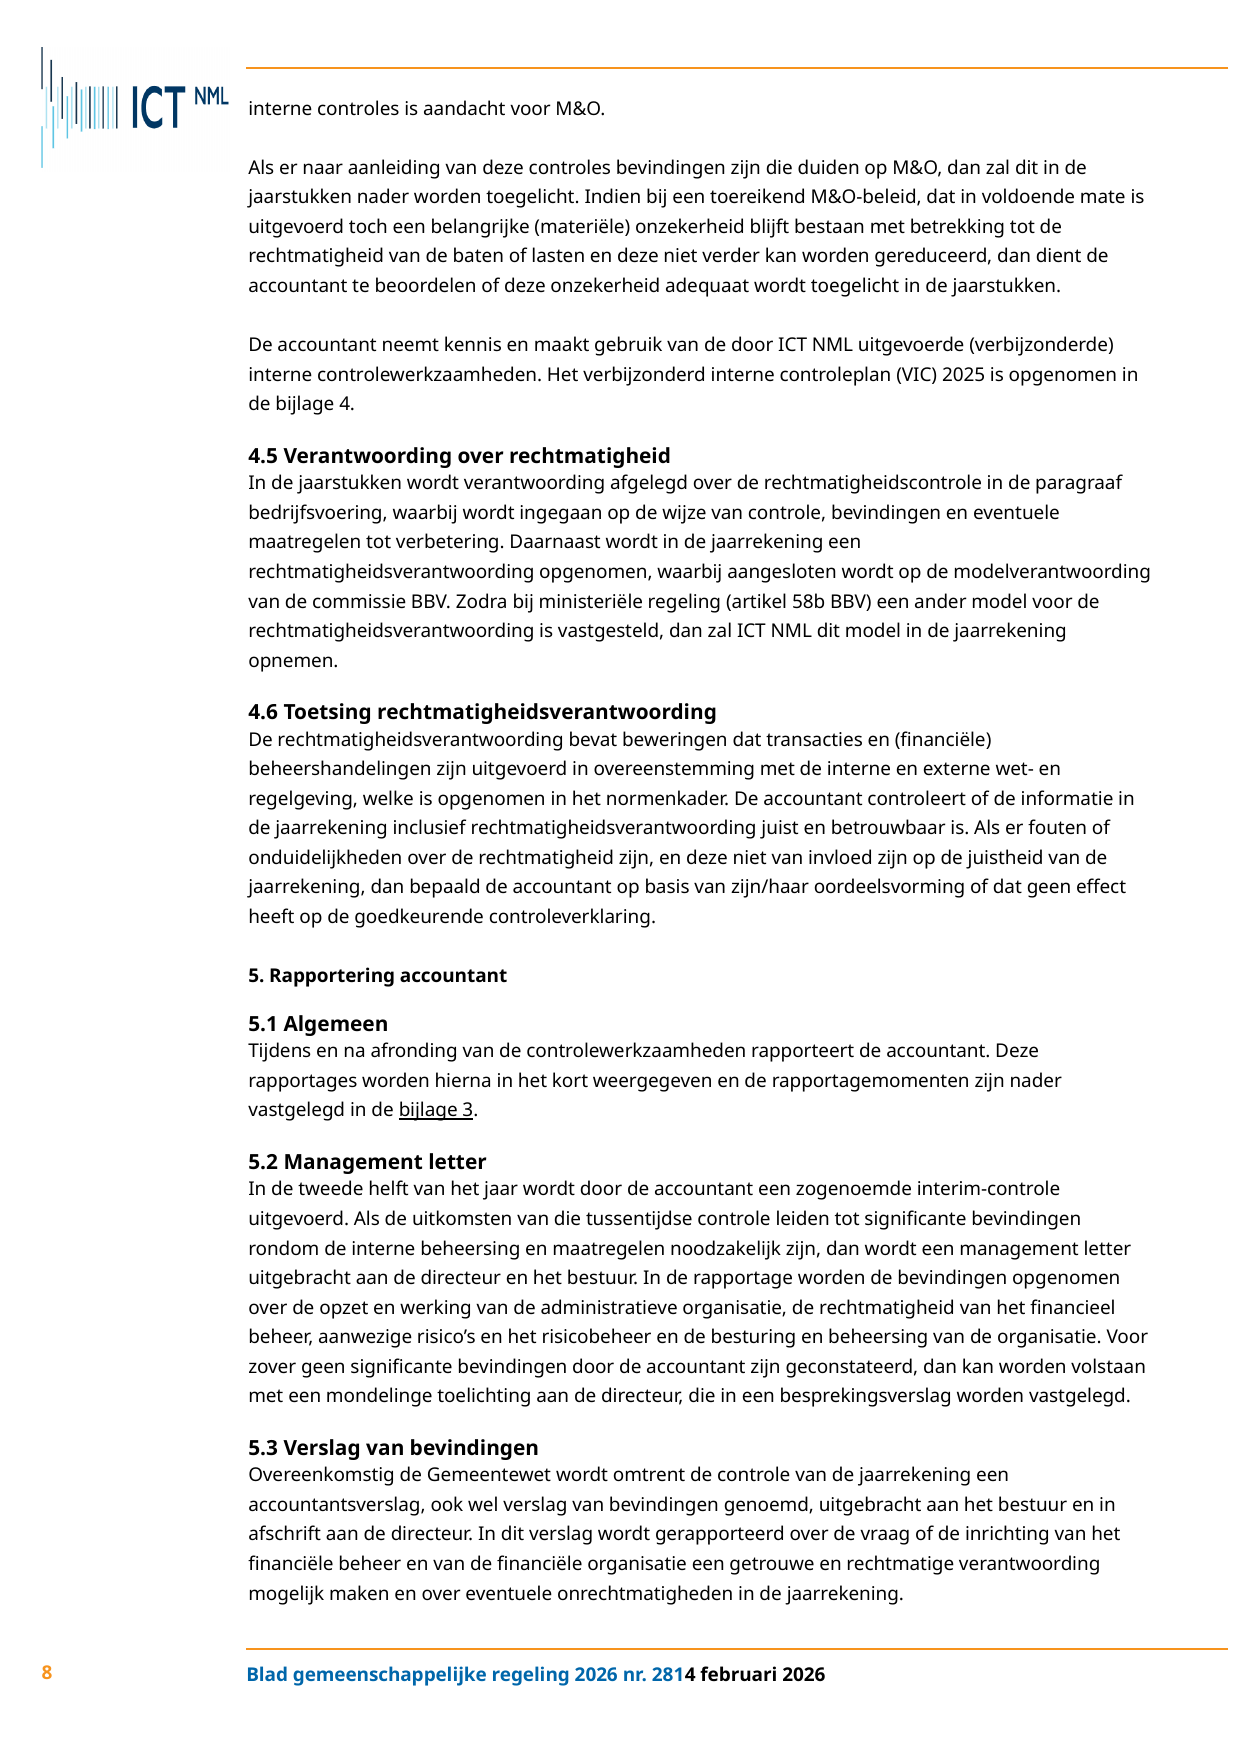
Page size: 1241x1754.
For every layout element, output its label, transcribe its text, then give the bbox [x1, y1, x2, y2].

text 4.5 Verantwoording over rechtmatigheid [248, 441, 1152, 469]
text Overeenkomstig de Gemeentewet wordt omtrent de controle van de jaarrekening een accountantsverslag, ook wel verslag van bevindingen genoemd, uitgebracht aan het bestuur en in afschrift aan de directeur. In dit verslag wordt gerapporteerd over de vraag of de inrichting van het financiële beheer en van de financiële organisatie een getrouwe en rechtmatige verantwoording mogelijk maken en over eventuele onrechtmatigheden in de jaarrekening. [248, 1461, 1152, 1606]
text Als er naar aanleiding van deze controles bevindingen zijn die duiden op M&O, dan zal dit in de jaarstukken nader worden toegelicht. Indien bij een toereikend M&O-beleid, dat in voldoende mate is uitgevoerd toch een belangrijke (materiële) onzekerheid blijft bestaan met betrekking tot de rechtmatigheid van de baten of lasten en deze niet verder kan worden gereduceerd, dan dient de accountant te beoordelen of deze onzekerheid adequaat wordt toegelicht in de jaarstukken. [248, 154, 1152, 298]
text interne controles is aandacht voor M&O. [248, 95, 1152, 121]
text 5.3 Verslag van bevindingen [248, 1433, 1152, 1461]
text De accountant neemt kennis en maakt gebruik van de door ICT NML uitgevoerde (verbijzonderde) interne controlewerkzaamheden. Het verbijzonderd interne controleplan (VIC) 2025 is opgenomen in de bijlage 4. [248, 331, 1152, 416]
text Tijdens en na afronding van de controlewerkzaamheden rapporteert de accountant. Deze rapportages worden hierna in het kort weergegeven en de rapportagemomenten zijn nader vastgelegd in de bijlage 3. [248, 1037, 1152, 1122]
picture [41, 47, 231, 172]
text In de tweede helft van het jaar wordt door de accountant een zogenoemde interim-controle uitgevoerd. Als de uitkomsten van die tussentijdse controle leiden tot significante bevindingen rondom de interne beheersing en maatregelen noodzakelijk zijn, dan wordt een management letter uitgebracht aan de directeur en het bestuur. In de rapportage worden de bevindingen opgenomen over de opzet en werking van de administratieve organisatie, de rechtmatigheid van het financieel beheer, aanwezige risico’s en het risicobeheer en de besturing en beheersing van de organisatie. Voor zover geen significante bevindingen door de accountant zijn geconstateerd, dan kan worden volstaan met een mondelinge toelichting aan de directeur, die in een besprekingsverslag worden vastgelegd. [248, 1176, 1152, 1408]
text 5.1 Algemeen [248, 1009, 1152, 1037]
text 5.2 Management letter [248, 1147, 1152, 1176]
text 5. Rapportering accountant [248, 962, 1152, 988]
text In de jaarstukken wordt verantwoording afgelegd over de rechtmatigheidscontrole in de paragraaf bedrijfsvoering, waarbij wordt ingegaan op de wijze van controle, bevindingen en eventuele maatregelen tot verbetering. Daarnaast wordt in de jaarrekening een rechtmatigheidsverantwoording opgenomen, waarbij aangesloten wordt op de modelverantwoording van de commissie BBV. Zodra bij ministeriële regeling (artikel 58b BBV) een ander model voor de rechtmatigheidsverantwoording is vastgesteld, dan zal ICT NML dit model in de jaarrekening opnemen. [248, 469, 1152, 673]
text De rechtmatigheidsverantwoording bevat beweringen dat transacties en (financiële) beheershandelingen zijn uitgevoerd in overeenstemming met de interne en externe wet- en regelgeving, welke is opgenomen in het normenkader. De accountant controleert of de informatie in de jaarrekening inclusief rechtmatigheidsverantwoording juist en betrouwbaar is. Als er fouten of onduidelijkheden over de rechtmatigheid zijn, en deze niet van invloed zijn op de juistheid van de jaarrekening, dan bepaald de accountant op basis van zijn/haar oordeelsvorming of dat geen effect heeft op de goedkeurende controleverklaring. [248, 726, 1152, 929]
text 4.6 Toetsing rechtmatigheidsverantwoording [248, 697, 1152, 726]
